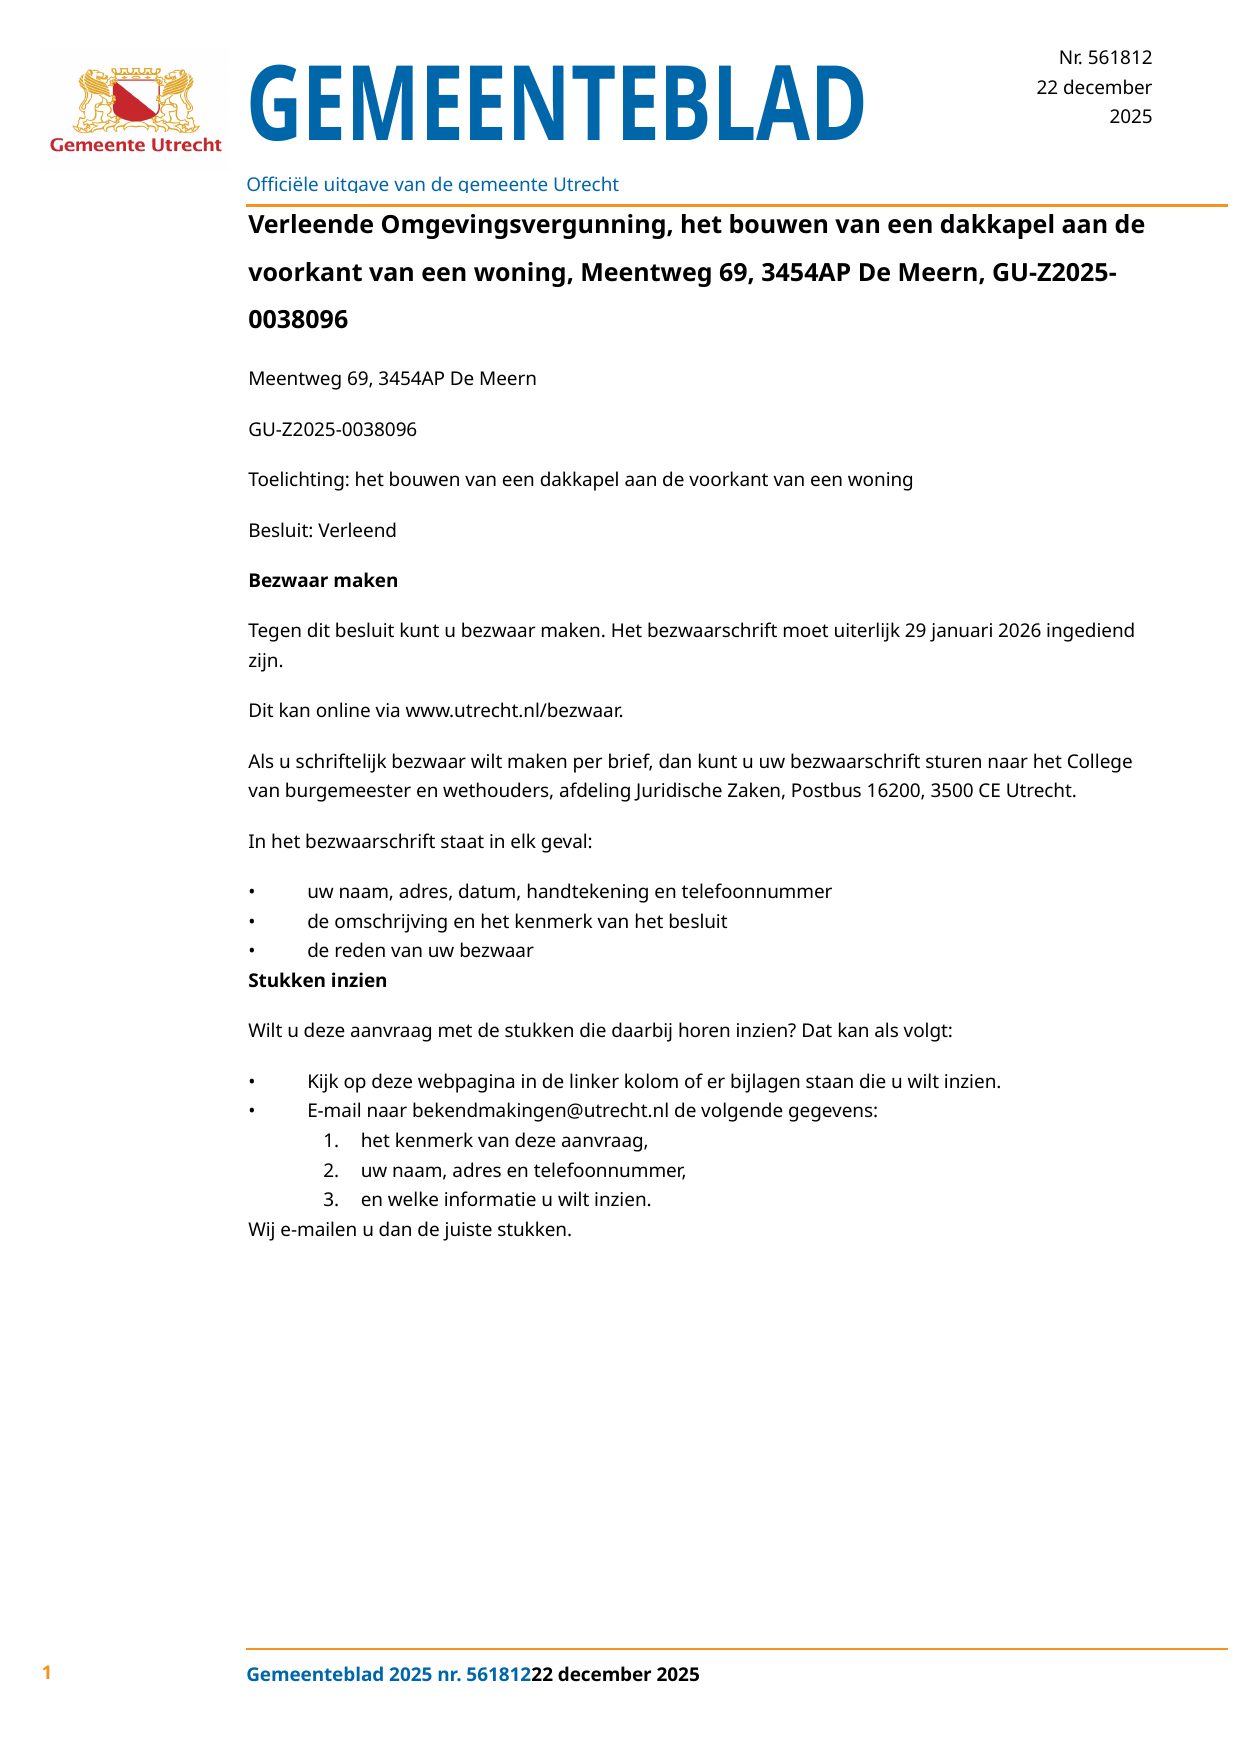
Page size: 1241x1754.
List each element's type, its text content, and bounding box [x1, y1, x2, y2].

text Meentweg 69, 3454AP De Meern [248, 366, 1152, 391]
text Wij e-mailen u dan de juiste stukken. [248, 1216, 1152, 1242]
text In het bezwaarschrift staat in elk geval: [248, 828, 1152, 854]
text Stukken inzien [248, 967, 1152, 993]
list E-mail naar bekendmakingen@utrecht.nl de volgende gegevens: [248, 1098, 1152, 1123]
text GU-Z2025-0038096 [248, 416, 1152, 442]
text Besluit: Verleend [248, 517, 1152, 542]
list Kijk op deze webpagina in de linker kolom of er bijlagen staan die u wilt inzien. [248, 1068, 1152, 1094]
text Verleende Omgevingsvergunning, het bouwen van een dakkapel aan de voorkant van een woning, Meentweg 69, 3454AP De Meern, GU-Z2025-0038096 [248, 207, 1152, 336]
text Als u schriftelijk bezwaar wilt maken per brief, dan kunt u uw bezwaarschrift sturen naar het College van burgemeester en wethouders, afdeling Juridische Zaken, Postbus 16200, 3500 CE Utrecht. [248, 748, 1152, 803]
text Tegen dit besluit kunt u bezwaar maken. Het bezwaarschrift moet uiterlijk 29 januari 2026 ingediend zijn. [248, 618, 1152, 673]
list uw naam, adres en telefoonnummer, [323, 1157, 1152, 1182]
list de reden van uw bezwaar [248, 938, 1152, 963]
list de omschrijving en het kenmerk van het besluit [248, 908, 1152, 934]
list en welke informatie u wilt inzien. [323, 1186, 1152, 1212]
text Toelichting: het bouwen van een dakkapel aan de voorkant van een woning [248, 466, 1152, 492]
list uw naam, adres, datum, handtekening en telefoonnummer [248, 878, 1152, 904]
list het kenmerk van deze aanvraag, [323, 1127, 1152, 1153]
text Dit kan online via www.utrecht.nl/bezwaar. [248, 698, 1152, 723]
text Wilt u deze aanvraag met de stukken die daarbij horen inzien? Dat kan als volgt: [248, 1018, 1152, 1043]
picture [41, 47, 231, 172]
text Bezwaar maken [248, 567, 1152, 593]
